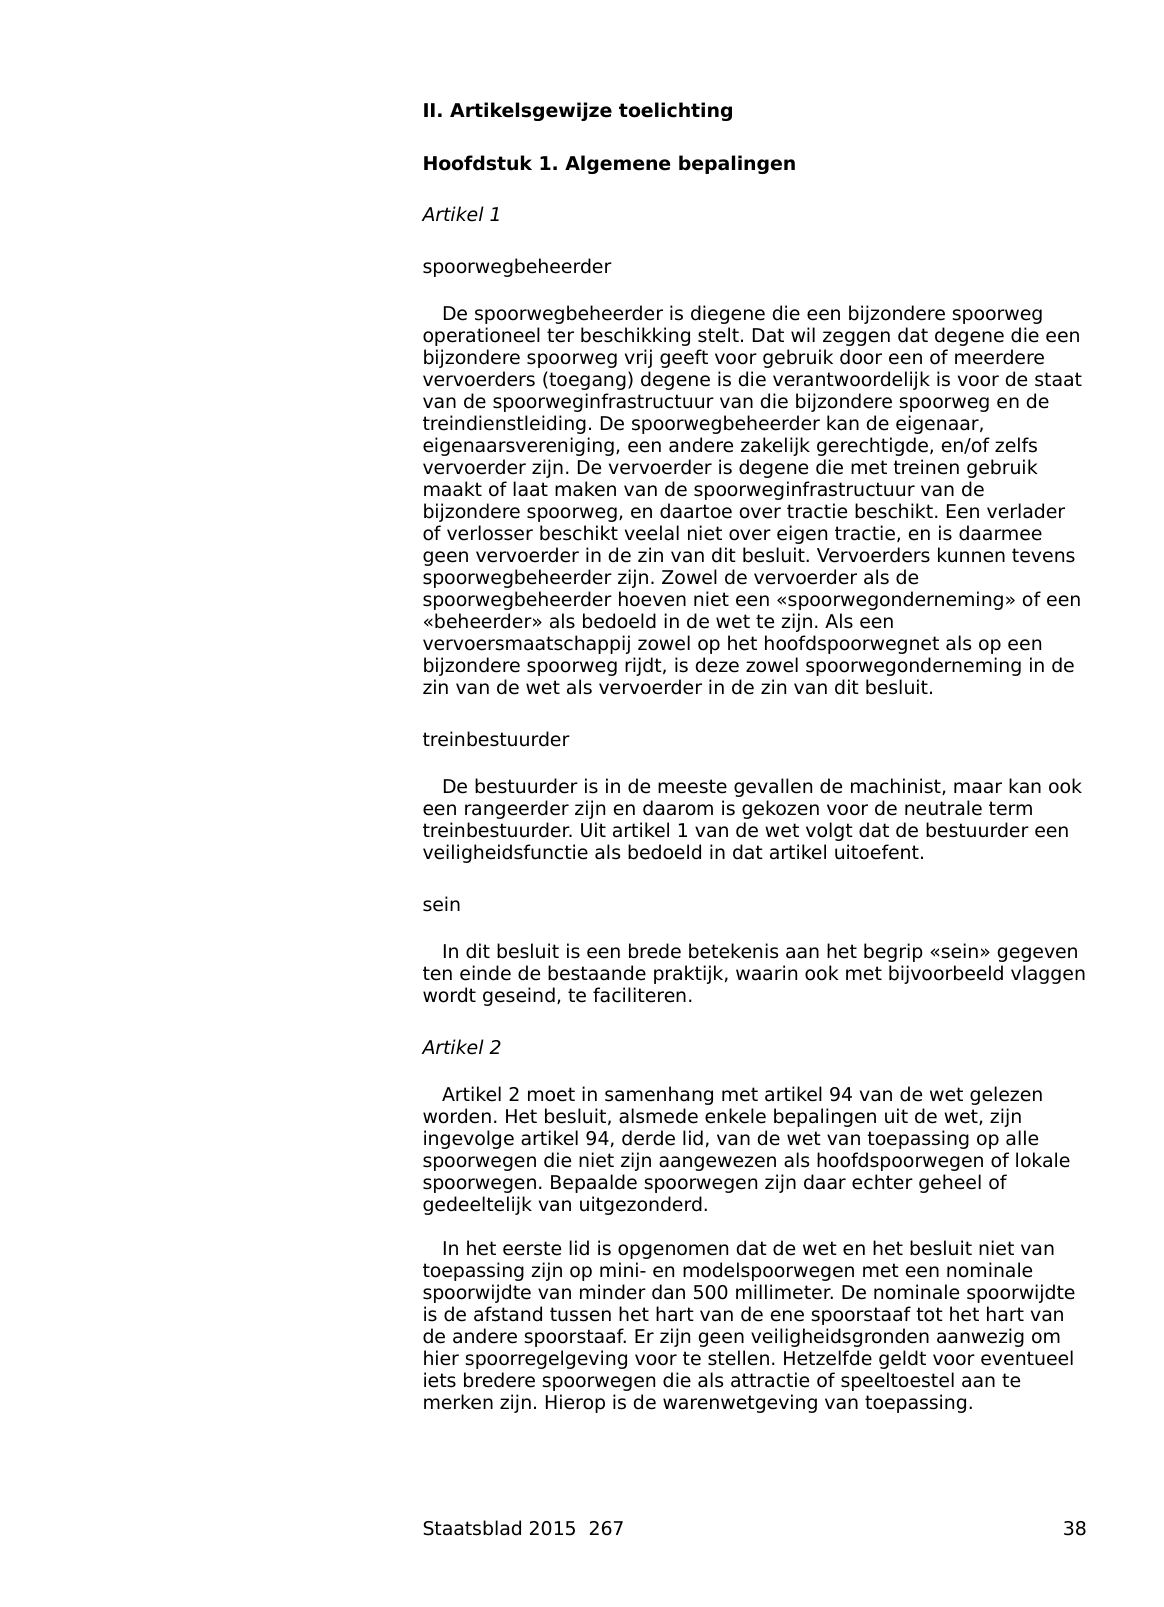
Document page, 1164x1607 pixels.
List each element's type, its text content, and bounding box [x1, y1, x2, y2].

subtitle spoorwegbeheerder [422, 256, 1087, 278]
subtitle II. Artikelsgewijze toelichting [422, 100, 1087, 122]
text De bestuurder is in de meeste gevallen de machinist, maar kan ook een rangeerder zijn en daarom is gekozen voor de neutrale term treinbestuurder. Uit artikel 1 van de wet volgt dat de bestuurder een veiligheidsfunctie als bedoeld in dat artikel uitoefent. [422, 776, 1087, 864]
text De spoorwegbeheerder is diegene die een bijzondere spoorweg operationeel ter beschikking stelt. Dat wil zeggen dat degene die een bijzondere spoorweg vrij geeft voor gebruik door een of meerdere vervoerders (toegang) degene is die verantwoordelijk is voor de staat van de spoorweginfrastructuur van die bijzondere spoorweg en de treindienstleiding. De spoorwegbeheerder kan de eigenaar, eigenaarsvereniging, een andere zakelijk gerechtigde, en/of zelfs vervoerder zijn. De vervoerder is degene die met treinen gebruik maakt of laat maken van de spoorweginfrastructuur van de bijzondere spoorweg, en daartoe over tractie beschikt. Een verlader of verlosser beschikt veelal niet over eigen tractie, en is daarmee geen vervoerder in de zin van dit besluit. Vervoerders kunnen tevens spoorwegbeheerder zijn. Zowel de vervoerder als de spoorwegbeheerder hoeven niet een «spoorwegonderneming» of een «beheerder» als bedoeld in de wet te zijn. Als een vervoersmaatschappij zowel op het hoofdspoorwegnet als op een bijzondere spoorweg rijdt, is deze zowel spoorwegonderneming in de zin van de wet als vervoerder in de zin van dit besluit. [422, 303, 1087, 699]
subtitle sein [422, 894, 1087, 916]
text Artikel 2 moet in samenhang met artikel 94 van de wet gelezen worden. Het besluit, alsmede enkele bepalingen uit de wet, zijn ingevolge artikel 94, derde lid, van de wet van toepassing op alle spoorwegen die niet zijn aangewezen als hoofdspoorwegen of lokale spoorwegen. Bepaalde spoorwegen zijn daar echter geheel of gedeeltelijk van uitgezonderd. [422, 1084, 1087, 1216]
text In dit besluit is een brede betekenis aan het begrip «sein» gegeven ten einde de bestaande praktijk, waarin ook met bijvoorbeeld vlaggen wordt geseind, te faciliteren. [422, 941, 1087, 1007]
subtitle Artikel 1 [422, 204, 1087, 226]
subtitle Artikel 2 [422, 1037, 1087, 1059]
subtitle Hoofdstuk 1. Algemene bepalingen [422, 152, 1087, 174]
subtitle treinbestuurder [422, 729, 1087, 751]
text In het eerste lid is opgenomen dat de wet en het besluit niet van toepassing zijn op mini- en modelspoorwegen met een nominale spoorwijdte van minder dan 500 millimeter. De nominale spoorwijdte is de afstand tussen het hart van de ene spoorstaaf tot het hart van de andere spoorstaaf. Er zijn geen veiligheidsgronden aanwezig om hier spoorregelgeving voor te stellen. Hetzelfde geldt voor eventueel iets bredere spoorwegen die als attractie of speeltoestel aan te merken zijn. Hierop is de warenwetgeving van toepassing. [422, 1238, 1087, 1414]
